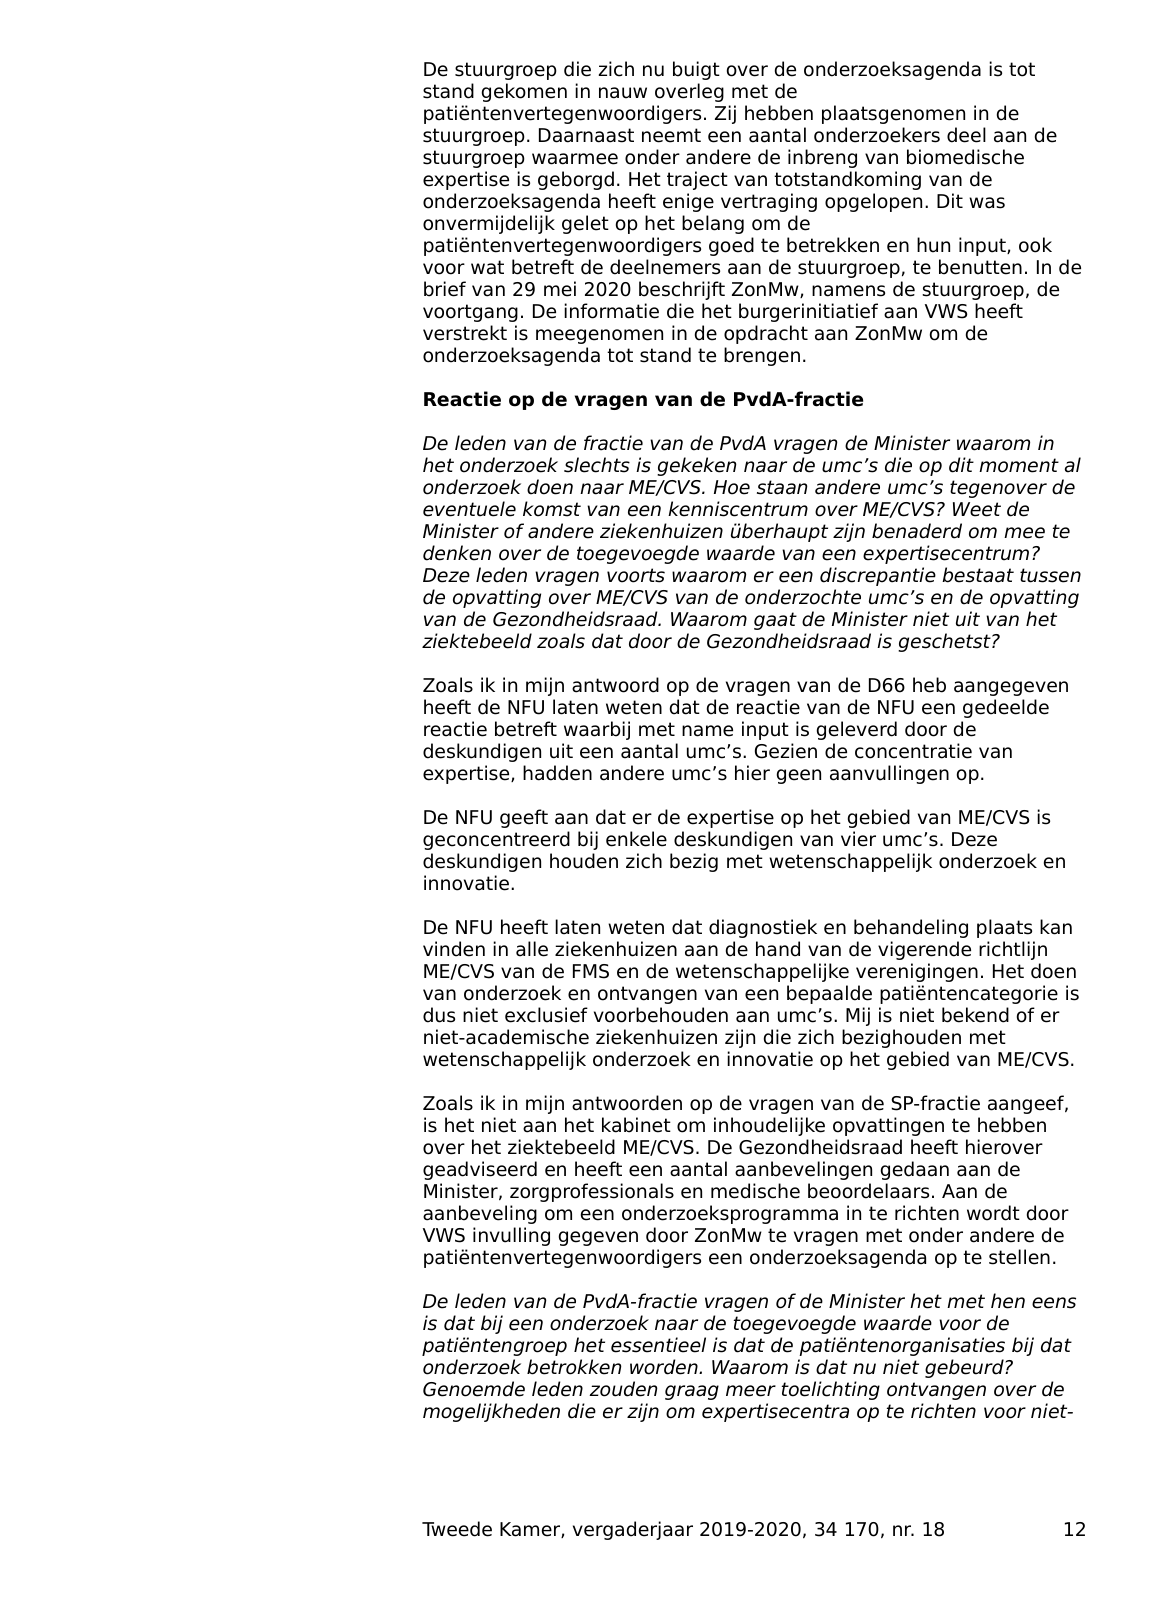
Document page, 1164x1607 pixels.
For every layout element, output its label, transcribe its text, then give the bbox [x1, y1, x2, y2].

text De leden van de PvdA-fractie vragen of de Minister het met hen eens is dat bij een onderzoek naar de toegevoegde waarde voor de patiëntengroep het essentieel is dat de patiëntenorganisaties bij dat onderzoek betrokken worden. Waarom is dat nu niet gebeurd? Genoemde leden zouden graag meer toelichting ontvangen over de mogelijkheden die er zijn om expertisecentra op te richten voor niet- [422, 1291, 1087, 1423]
text Zoals ik in mijn antwoorden op de vragen van de SP-fractie aangeef, is het niet aan het kabinet om inhoudelijke opvattingen te hebben over het ziektebeeld ME/CVS. De Gezondheidsraad heeft hierover geadviseerd en heeft een aantal aanbevelingen gedaan aan de Minister, zorgprofessionals en medische beoordelaars. Aan de aanbeveling om een onderzoeksprogramma in te richten wordt door VWS invulling gegeven door ZonMw te vragen met onder andere de patiëntenvertegenwoordigers een onderzoeksagenda op te stellen. [422, 1093, 1087, 1269]
text De stuurgroep die zich nu buigt over de onderzoeksagenda is tot stand gekomen in nauw overleg met de patiëntenvertegenwoordigers. Zij hebben plaatsgenomen in de stuurgroep. Daarnaast neemt een aantal onderzoekers deel aan de stuurgroep waarmee onder andere de inbreng van biomedische expertise is geborgd. Het traject van totstandkoming van de onderzoeksagenda heeft enige vertraging opgelopen. Dit was onvermijdelijk gelet op het belang om de patiëntenvertegenwoordigers goed te betrekken en hun input, ook voor wat betreft de deelnemers aan de stuurgroep, te benutten. In de brief van 29 mei 2020 beschrijft ZonMw, namens de stuurgroep, de voortgang. De informatie die het burgerinitiatief aan VWS heeft verstrekt is meegenomen in de opdracht aan ZonMw om de onderzoeksagenda tot stand te brengen. [422, 59, 1087, 367]
text De leden van de fractie van de PvdA vragen de Minister waarom in het onderzoek slechts is gekeken naar de umc’s die op dit moment al onderzoek doen naar ME/CVS. Hoe staan andere umc’s tegenover de eventuele komst van een kenniscentrum over ME/CVS? Weet de Minister of andere ziekenhuizen überhaupt zijn benaderd om mee te denken over de toegevoegde waarde van een expertisecentrum? Deze leden vragen voorts waarom er een discrepantie bestaat tussen de opvatting over ME/CVS van de onderzochte umc’s en de opvatting van de Gezondheidsraad. Waarom gaat de Minister niet uit van het ziektebeeld zoals dat door de Gezondheidsraad is geschetst? [422, 433, 1087, 653]
subtitle Reactie op de vragen van de PvdA-fractie [422, 389, 1087, 411]
text Zoals ik in mijn antwoord op de vragen van de D66 heb aangegeven heeft de NFU laten weten dat de reactie van de NFU een gedeelde reactie betreft waarbij met name input is geleverd door de deskundigen uit een aantal umc’s. Gezien de concentratie van expertise, hadden andere umc’s hier geen aanvullingen op. [422, 675, 1087, 785]
text De NFU geeft aan dat er de expertise op het gebied van ME/CVS is geconcentreerd bij enkele deskundigen van vier umc’s. Deze deskundigen houden zich bezig met wetenschappelijk onderzoek en innovatie. [422, 807, 1087, 895]
text De NFU heeft laten weten dat diagnostiek en behandeling plaats kan vinden in alle ziekenhuizen aan de hand van de vigerende richtlijn ME/CVS van de FMS en de wetenschappelijke verenigingen. Het doen van onderzoek en ontvangen van een bepaalde patiëntencategorie is dus niet exclusief voorbehouden aan umc’s. Mij is niet bekend of er niet-academische ziekenhuizen zijn die zich bezighouden met wetenschappelijk onderzoek en innovatie op het gebied van ME/CVS. [422, 917, 1087, 1071]
